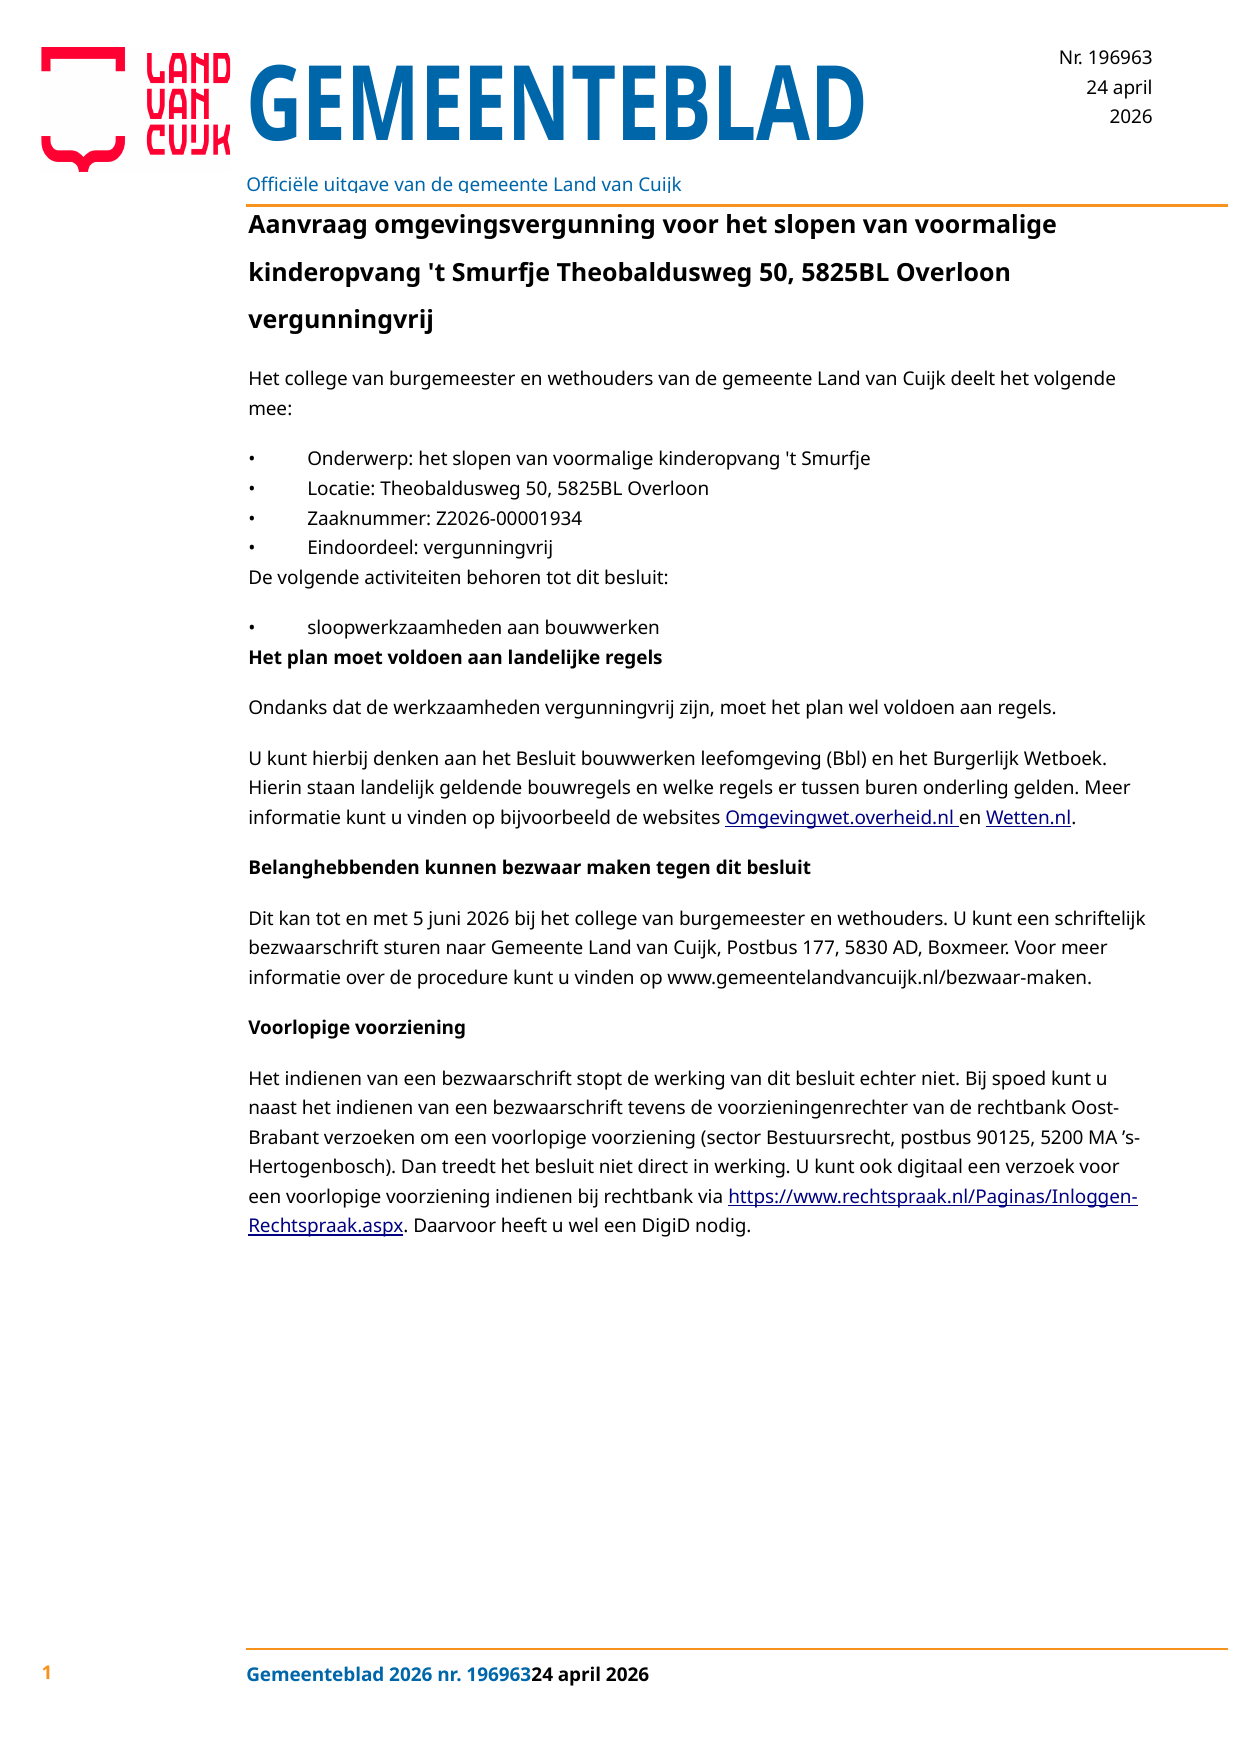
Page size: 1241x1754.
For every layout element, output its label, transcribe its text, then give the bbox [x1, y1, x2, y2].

picture [41, 47, 231, 172]
text U kunt hierbij denken aan het Besluit bouwwerken leefomgeving (Bbl) en het Burgerlijk Wetboek. Hierin staan landelijk geldende bouwregels en welke regels er tussen buren onderling gelden. Meer informatie kunt u vinden op bijvoorbeeld de websites Omgevingwet.overheid.nl en Wetten.nl. [248, 745, 1152, 829]
list Zaaknummer: Z2026-00001934 [248, 505, 1152, 530]
text De volgende activiteiten behoren tot dit besluit: [248, 564, 1152, 589]
list Locatie: Theobaldusweg 50, 5825BL Overloon [248, 475, 1152, 501]
list Onderwerp: het slopen van voormalige kinderopvang 't Smurfje [248, 446, 1152, 471]
text Dit kan tot en met 5 juni 2026 bij het college van burgemeester en wethouders. U kunt een schriftelijk bezwaarschrift sturen naar Gemeente Land van Cuijk, Postbus 177, 5830 AD, Boxmeer. Voor meer informatie over de procedure kunt u vinden op www.gemeentelandvancuijk.nl/bezwaar-maken. [248, 905, 1152, 989]
text Ondanks dat de werkzaamheden vergunningvrij zijn, moet het plan wel voldoen aan regels. [248, 694, 1152, 720]
list sloopwerkzaamheden aan bouwwerken [248, 614, 1152, 640]
text Het plan moet voldoen aan landelijke regels [248, 644, 1152, 669]
text Voorlopige voorziening [248, 1014, 1152, 1040]
list Eindoordeel: vergunningvrij [248, 534, 1152, 560]
text Het indienen van een bezwaarschrift stopt de werking van dit besluit echter niet. Bij spoed kunt u naast het indienen van een bezwaarschrift tevens de voorzieningenrechter van de rechtbank Oost-Brabant verzoeken om een voorlopige voorziening (sector Bestuursrecht, postbus 90125, 5200 MA ’s-Hertogenbosch). Dan treedt het besluit niet direct in werking. U kunt ook digitaal een verzoek voor een voorlopige voorziening indienen bij rechtbank via https://www.rechtspraak.nl/Paginas/Inloggen-Rechtspraak.aspx. Daarvoor heeft u wel een DigiD nodig. [248, 1065, 1152, 1238]
text Belanghebbenden kunnen bezwaar maken tegen dit besluit [248, 854, 1152, 880]
text Het college van burgemeester en wethouders van de gemeente Land van Cuijk deelt het volgende mee: [248, 366, 1152, 421]
text Aanvraag omgevingsvergunning voor het slopen van voormalige kinderopvang 't Smurfje Theobaldusweg 50, 5825BL Overloon vergunningvrij [248, 207, 1152, 336]
